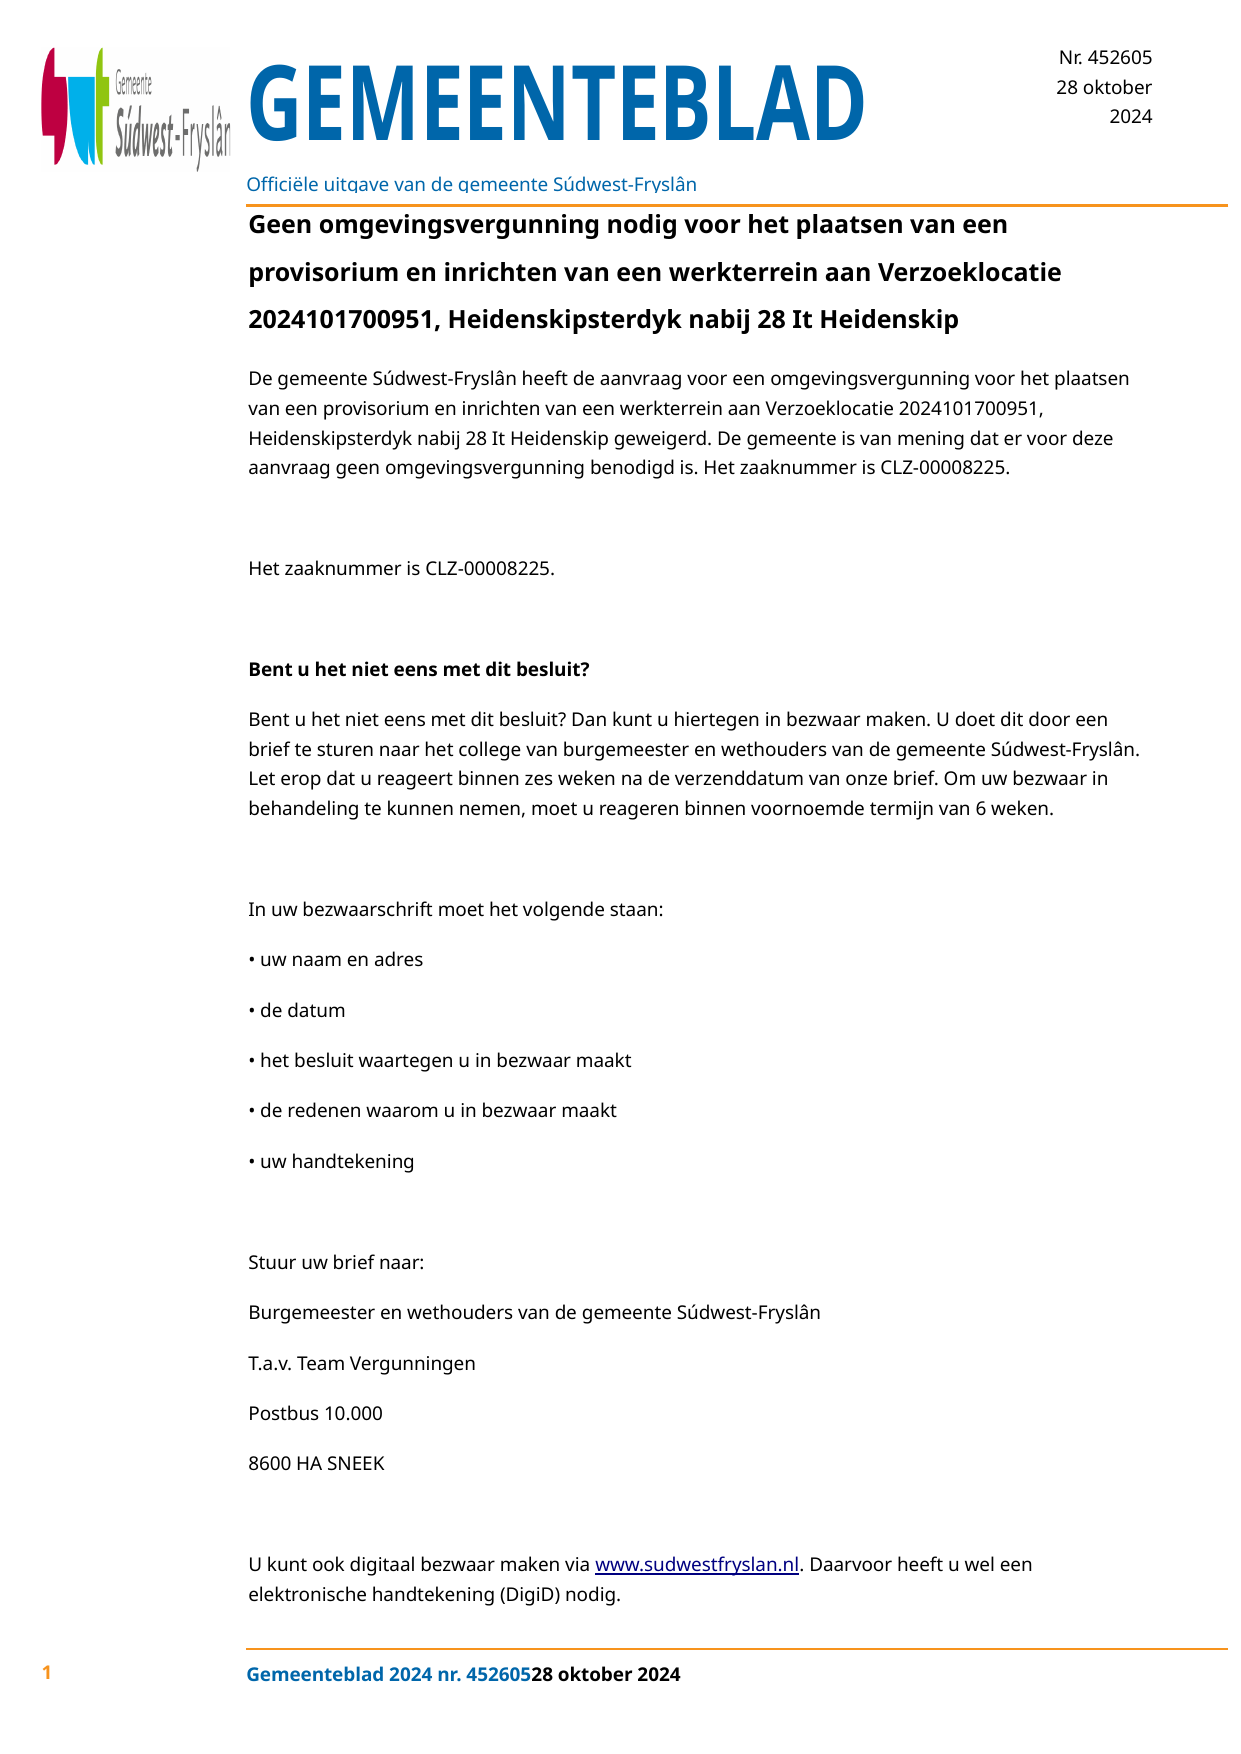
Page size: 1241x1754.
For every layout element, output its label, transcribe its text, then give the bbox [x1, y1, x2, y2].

text • uw handtekening [248, 1148, 1152, 1174]
text Bent u het niet eens met dit besluit? Dan kunt u hiertegen in bezwaar maken. U doet dit door een brief te sturen naar het college van burgemeester en wethouders van de gemeente Súdwest-Fryslân. Let erop dat u reageert binnen zes weken na de verzenddatum van onze brief. Om uw bezwaar in behandeling te kunnen nemen, moet u reageren binnen voornoemde termijn van 6 weken. [248, 706, 1152, 821]
text • de redenen waarom u in bezwaar maakt [248, 1098, 1152, 1123]
text T.a.v. Team Vergunningen [248, 1350, 1152, 1375]
text Geen omgevingsvergunning nodig voor het plaatsen van een provisorium en inrichten van een werkterrein aan Verzoeklocatie 2024101700951, Heidenskipsterdyk nabij 28 It Heidenskip [248, 207, 1152, 336]
text U kunt ook digitaal bezwaar maken via www.sudwestfryslan.nl. Daarvoor heeft u wel een elektronische handtekening (DigiD) nodig. [248, 1551, 1152, 1607]
text 8600 HA SNEEK [248, 1451, 1152, 1476]
picture [41, 47, 231, 172]
text Stuur uw brief naar: [248, 1249, 1152, 1274]
text Het zaaknummer is CLZ-00008225. [248, 555, 1152, 581]
text • uw naam en adres [248, 946, 1152, 972]
text Burgemeester en wethouders van de gemeente Súdwest-Fryslân [248, 1299, 1152, 1325]
text De gemeente Súdwest-Fryslân heeft de aanvraag voor een omgevingsvergunning voor het plaatsen van een provisorium en inrichten van een werkterrein aan Verzoeklocatie 2024101700951, Heidenskipsterdyk nabij 28 It Heidenskip geweigerd. De gemeente is van mening dat er voor deze aanvraag geen omgevingsvergunning benodigd is. Het zaaknummer is CLZ-00008225. [248, 366, 1152, 480]
text Postbus 10.000 [248, 1400, 1152, 1426]
text • het besluit waartegen u in bezwaar maakt [248, 1047, 1152, 1073]
text Bent u het niet eens met dit besluit? [248, 656, 1152, 682]
text In uw bezwaarschrift moet het volgende staan: [248, 896, 1152, 922]
text • de datum [248, 997, 1152, 1022]
